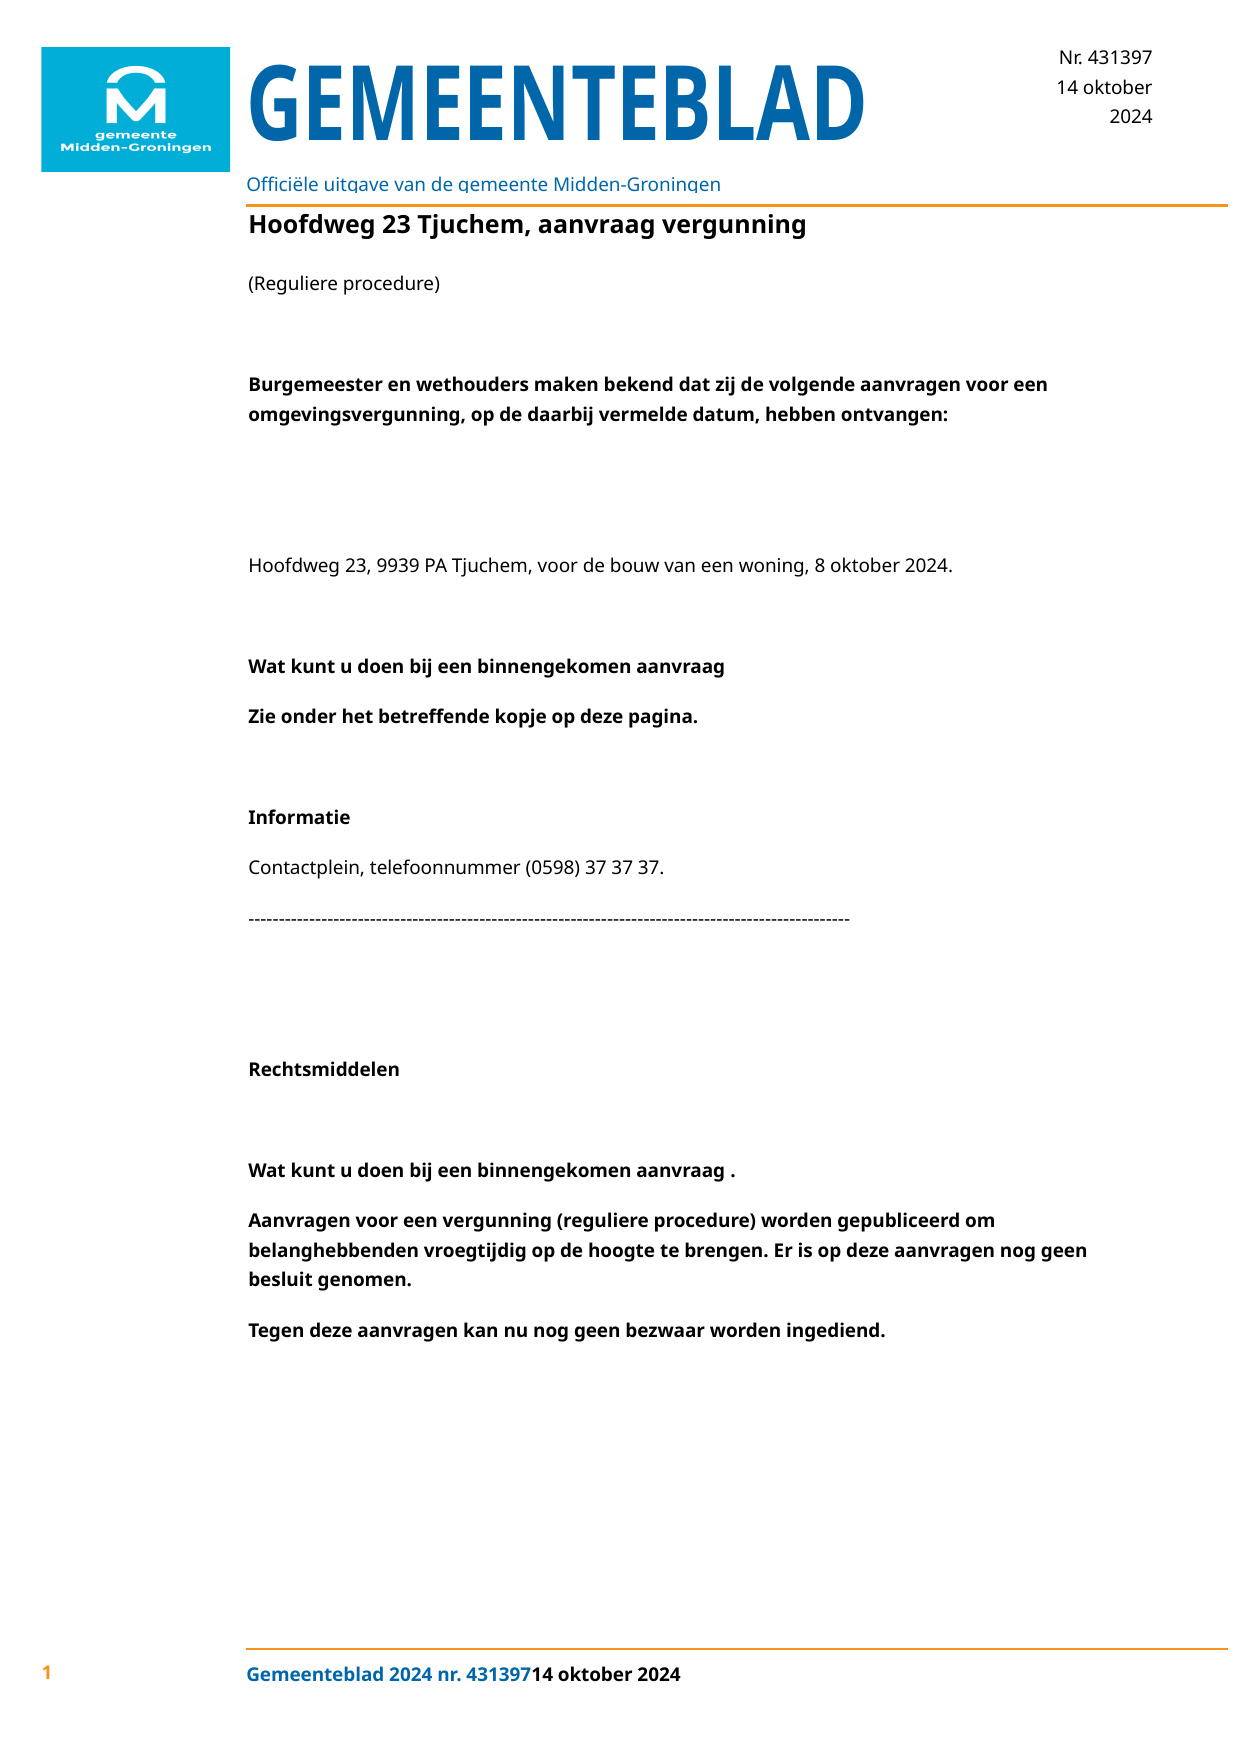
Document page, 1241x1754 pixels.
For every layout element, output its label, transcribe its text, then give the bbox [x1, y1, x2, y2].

text Hoofdweg 23 Tjuchem, aanvraag vergunning [248, 207, 1152, 241]
text --------------------------------------------------------------------------------------------------- [248, 905, 1152, 931]
picture [184, 146, 190, 153]
text Hoofdweg 23, 9939 PA Tjuchem, voor de bouw van een woning, 8 oktober 2024. [248, 552, 1152, 578]
text Burgemeester en wethouders maken bekend dat zij de volgende aanvragen voor een omgevingsvergunning, op de daarbij vermelde datum, hebben ontvangen: [248, 371, 1152, 426]
picture [108, 66, 164, 82]
text Zie onder het betreffende kopje op deze pagina. [248, 703, 1152, 729]
text Rechtsmiddelen [248, 1056, 1152, 1082]
text Wat kunt u doen bij een binnengekomen aanvraag [248, 653, 1152, 678]
picture [107, 89, 165, 122]
text Contactplein, telefoonnummer (0598) 37 37 37. [248, 854, 1152, 880]
text (Reguliere procedure) [248, 270, 1152, 296]
text Tegen deze aanvragen kan nu nog geen bezwaar worden ingediend. [248, 1317, 1152, 1343]
text Wat kunt u doen bij een binnengekomen aanvraag . [248, 1157, 1152, 1183]
text Informatie [248, 804, 1152, 830]
text Aanvragen voor een vergunning (reguliere procedure) worden gepubliceerd om belanghebbenden vroegtijdig op de hoogte te brengen. Er is op deze aanvragen nog geen besluit genomen. [248, 1207, 1152, 1292]
